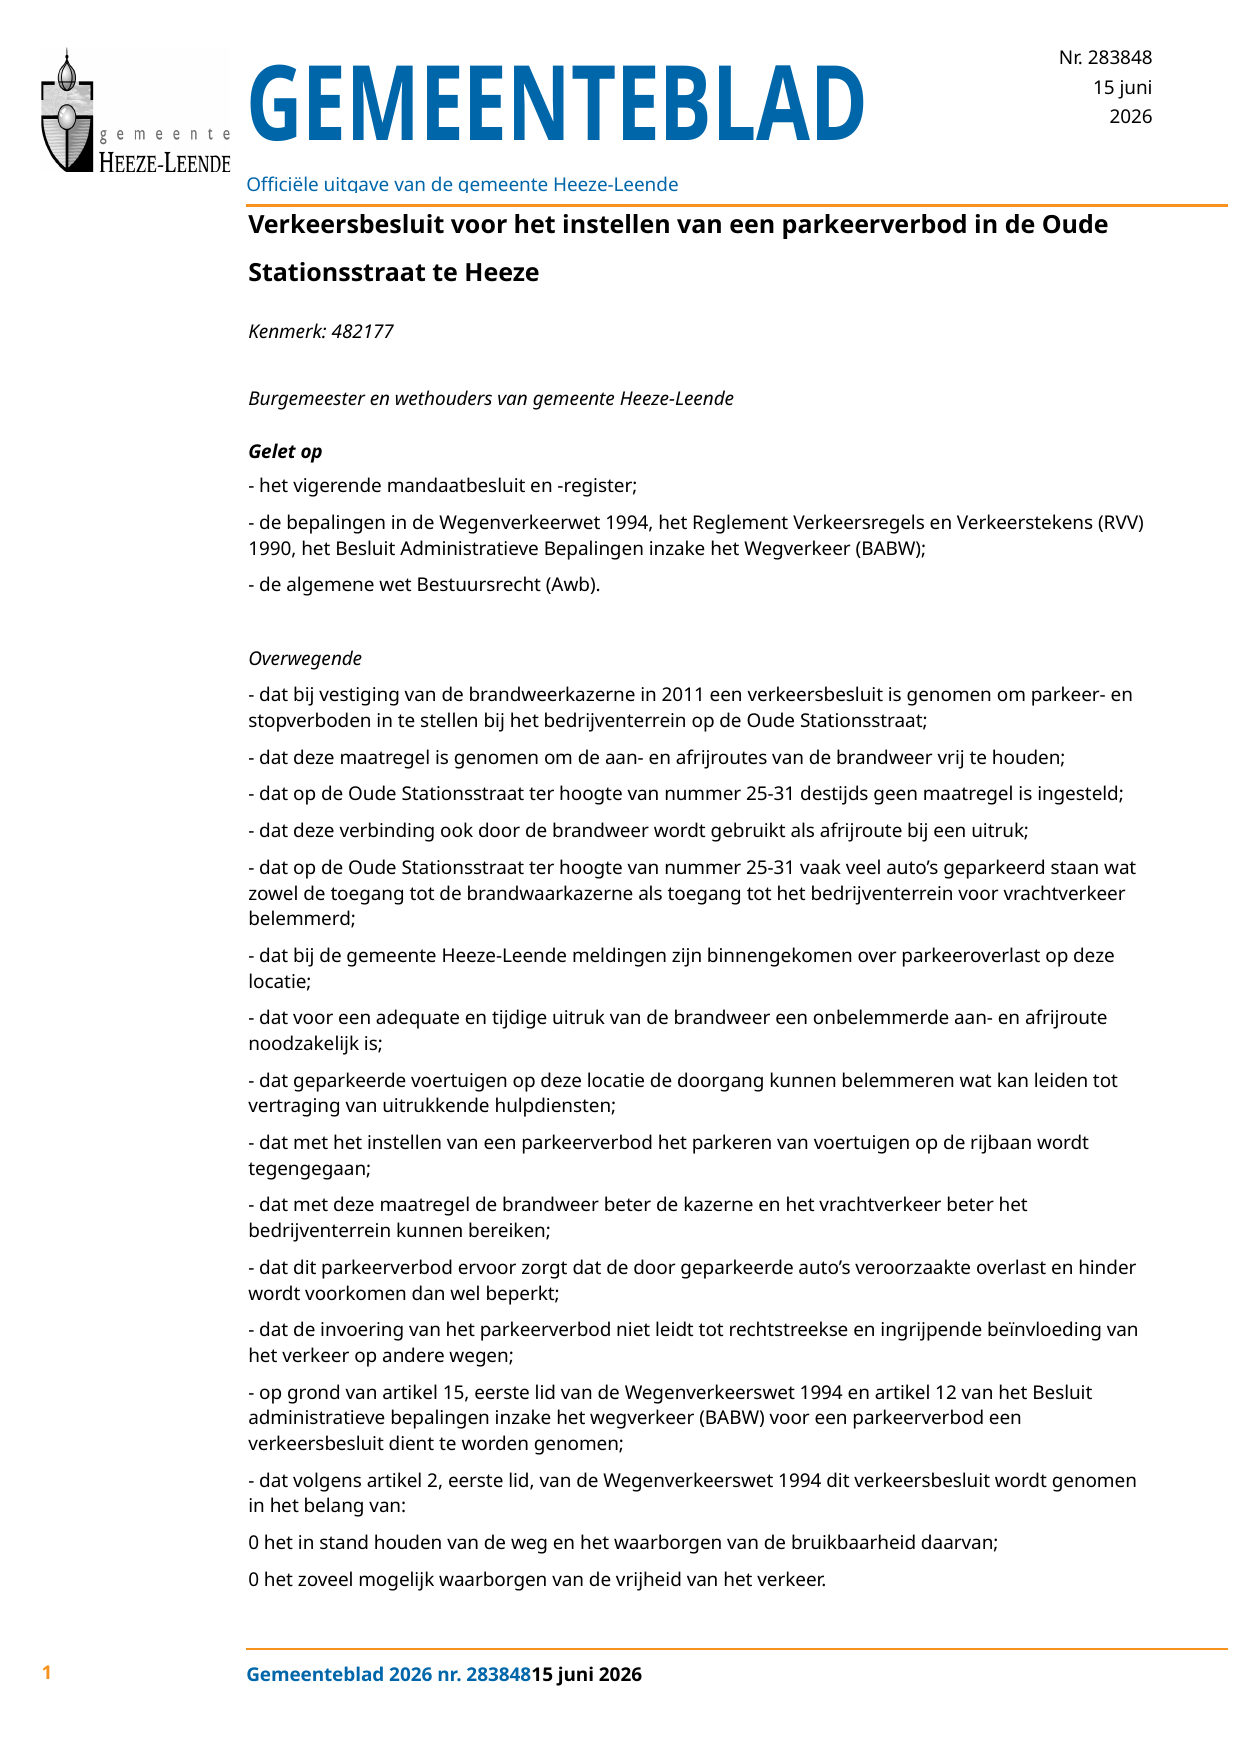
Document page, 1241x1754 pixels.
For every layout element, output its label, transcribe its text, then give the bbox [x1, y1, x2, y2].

text - dat dit parkeerverbod ervoor zorgt dat de door geparkeerde auto’s veroorzaakte overlast en hinder wordt voorkomen dan wel beperkt; [248, 1254, 1152, 1306]
text - het vigerende mandaatbesluit en -register; [248, 472, 1152, 498]
text - dat op de Oude Stationsstraat ter hoogte van nummer 25-31 vaak veel auto’s geparkeerd staan wat zowel de toegang tot de brandwaarkazerne als toegang tot het bedrijventerrein voor vrachtverkeer belemmerd; [248, 854, 1152, 931]
text - dat bij de gemeente Heeze-Leende meldingen zijn binnengekomen over parkeeroverlast op deze locatie; [248, 942, 1152, 993]
text Gelet op [248, 438, 1152, 464]
text - dat volgens artikel 2, eerste lid, van de Wegenverkeerswet 1994 dit verkeersbesluit wordt genomen in het belang van: [248, 1467, 1152, 1518]
text - dat voor een adequate en tijdige uitruk van de brandweer een onbelemmerde aan- en afrijroute noodzakelijk is; [248, 1004, 1152, 1056]
text - dat op de Oude Stationsstraat ter hoogte van nummer 25-31 destijds geen maatregel is ingesteld; [248, 781, 1152, 806]
text Burgemeester en wethouders van gemeente Heeze-Leende [248, 386, 1152, 411]
text - dat deze maatregel is genomen om de aan- en afrijroutes van de brandweer vrij te houden; [248, 744, 1152, 770]
text - dat deze verbinding ook door de brandweer wordt gebruikt als afrijroute bij een uitruk; [248, 817, 1152, 843]
text - op grond van artikel 15, eerste lid van de Wegenverkeerswet 1994 en artikel 12 van het Besluit administratieve bepalingen inzake het wegverkeer (BABW) voor een parkeerverbod een verkeersbesluit dient te worden genomen; [248, 1379, 1152, 1456]
text - dat met het instellen van een parkeerverbod het parkeren van voertuigen op de rijbaan wordt tegengegaan; [248, 1129, 1152, 1181]
text 0 het zoveel mogelijk waarborgen van de vrijheid van het verkeer. [248, 1566, 1152, 1592]
text Kenmerk: 482177 [248, 318, 1152, 344]
text - de algemene wet Bestuursrecht (Awb). [248, 572, 1152, 597]
text - dat de invoering van het parkeerverbod niet leidt tot rechtstreekse en ingrijpende beïnvloeding van het verkeer op andere wegen; [248, 1316, 1152, 1368]
picture [41, 47, 231, 172]
text - dat bij vestiging van de brandweerkazerne in 2011 een verkeersbesluit is genomen om parkeer- en stopverboden in te stellen bij het bedrijventerrein op de Oude Stationsstraat; [248, 682, 1152, 733]
text Overwegende [248, 645, 1152, 671]
text Verkeersbesluit voor het instellen van een parkeerverbod in de Oude Stationsstraat te Heeze [248, 207, 1152, 288]
text - dat geparkeerde voertuigen op deze locatie de doorgang kunnen belemmeren wat kan leiden tot vertraging van uitrukkende hulpdiensten; [248, 1067, 1152, 1118]
text 0 het in stand houden van de weg en het waarborgen van de bruikbaarheid daarvan; [248, 1529, 1152, 1555]
text - de bepalingen in de Wegenverkeerwet 1994, het Reglement Verkeersregels en Verkeerstekens (RVV) 1990, het Besluit Administratieve Bepalingen inzake het Wegverkeer (BABW); [248, 509, 1152, 561]
text - dat met deze maatregel de brandweer beter de kazerne en het vrachtverkeer beter het bedrijventerrein kunnen bereiken; [248, 1192, 1152, 1243]
